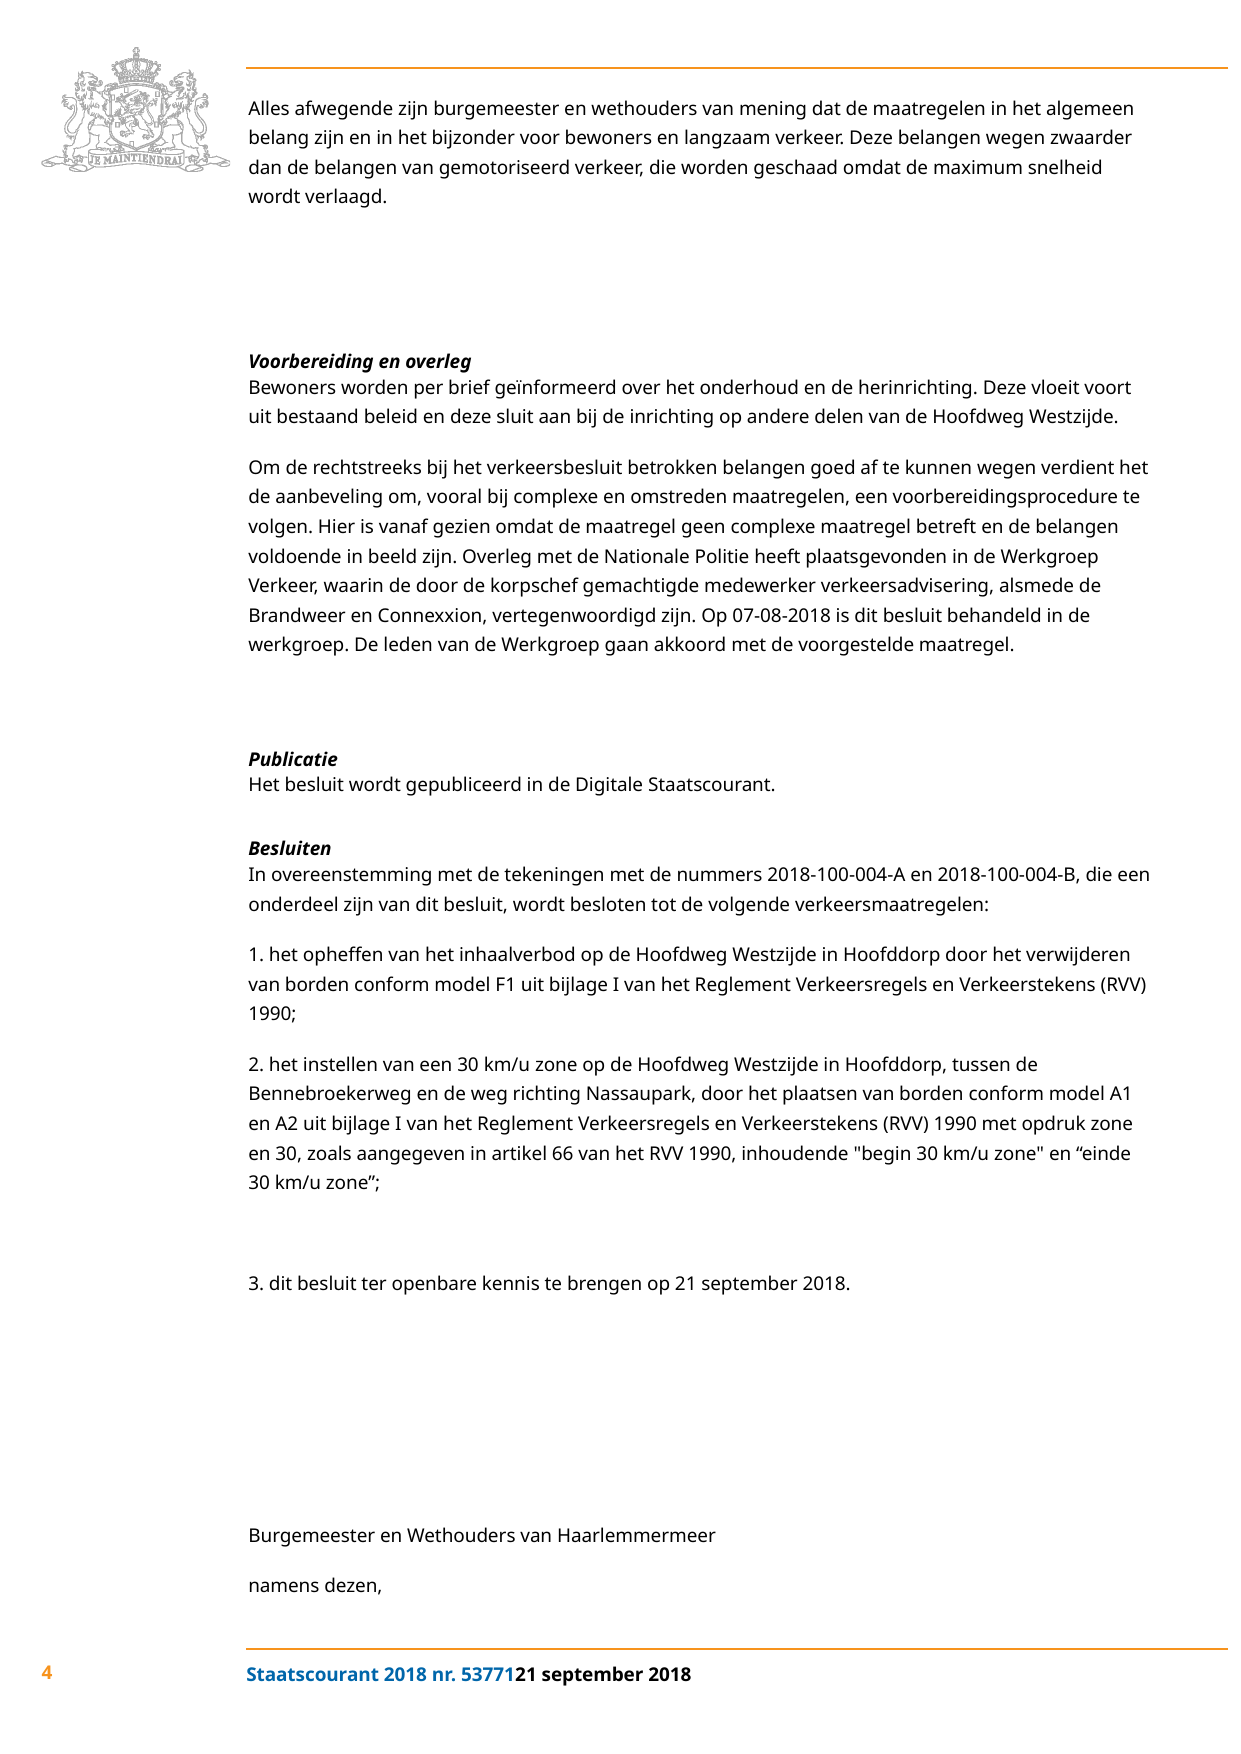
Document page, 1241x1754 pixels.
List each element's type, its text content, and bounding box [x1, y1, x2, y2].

text In overeenstemming met de tekeningen met de nummers 2018-100-004-A en 2018-100-004-B, die een onderdeel zijn van dit besluit, wordt besloten tot de volgende verkeersmaatregelen: [248, 861, 1152, 917]
text namens dezen, [248, 1573, 1152, 1598]
text 2. het instellen van een 30 km/u zone op de Hoofdweg Westzijde in Hoofddorp, tussen de Bennebroekerweg en de weg richting Nassaupark, door het plaatsen van borden conform model A1 en A2 uit bijlage I van het Reglement Verkeersregels en Verkeerstekens (RVV) 1990 met opdruk zone en 30, zoals aangegeven in artikel 66 van het RVV 1990, inhoudende "begin 30 km/u zone" en “einde 30 km/u zone”; [248, 1051, 1152, 1195]
text 1. het opheffen van het inhaalverbod op de Hoofdweg Westzijde in Hoofddorp door het verwijderen van borden conform model F1 uit bijlage I van het Reglement Verkeersregels en Verkeerstekens (RVV) 1990; [248, 941, 1152, 1026]
text 3. dit besluit ter openbare kennis te brengen op 21 september 2018. [248, 1270, 1152, 1296]
text Voorbereiding en overleg [248, 348, 1152, 374]
text Bewoners worden per brief geïnformeerd over het onderhoud en de herinrichting. Deze vloeit voort uit bestaand beleid en deze sluit aan bij de inrichting op andere delen van de Hoofdweg Westzijde. [248, 374, 1152, 429]
picture [41, 47, 231, 172]
text Alles afwegende zijn burgemeester en wethouders van mening dat de maatregelen in het algemeen belang zijn en in het bijzonder voor bewoners en langzaam verkeer. Deze belangen wegen zwaarder dan de belangen van gemotoriseerd verkeer, die worden geschaad omdat de maximum snelheid wordt verlaagd. [248, 95, 1152, 209]
text Burgemeester en Wethouders van Haarlemmermeer [248, 1522, 1152, 1548]
text Besluiten [248, 836, 1152, 861]
text Om de rechtstreeks bij het verkeersbesluit betrokken belangen goed af te kunnen wegen verdient het de aanbeveling om, vooral bij complexe en omstreden maatregelen, een voorbereidingsprocedure te volgen. Hier is vanaf gezien omdat de maatregel geen complexe maatregel betreft en de belangen voldoende in beeld zijn. Overleg met de Nationale Politie heeft plaatsgevonden in de Werkgroep Verkeer, waarin de door de korpschef gemachtigde medewerker verkeersadvisering, alsmede de Brandweer en Connexxion, vertegenwoordigd zijn. Op 07-08-2018 is dit besluit behandeld in de werkgroep. De leden van de Werkgroep gaan akkoord met de voorgestelde maatregel. [248, 454, 1152, 657]
text Publicatie [248, 746, 1152, 772]
text Het besluit wordt gepubliceerd in de Digitale Staatscourant. [248, 772, 1152, 797]
